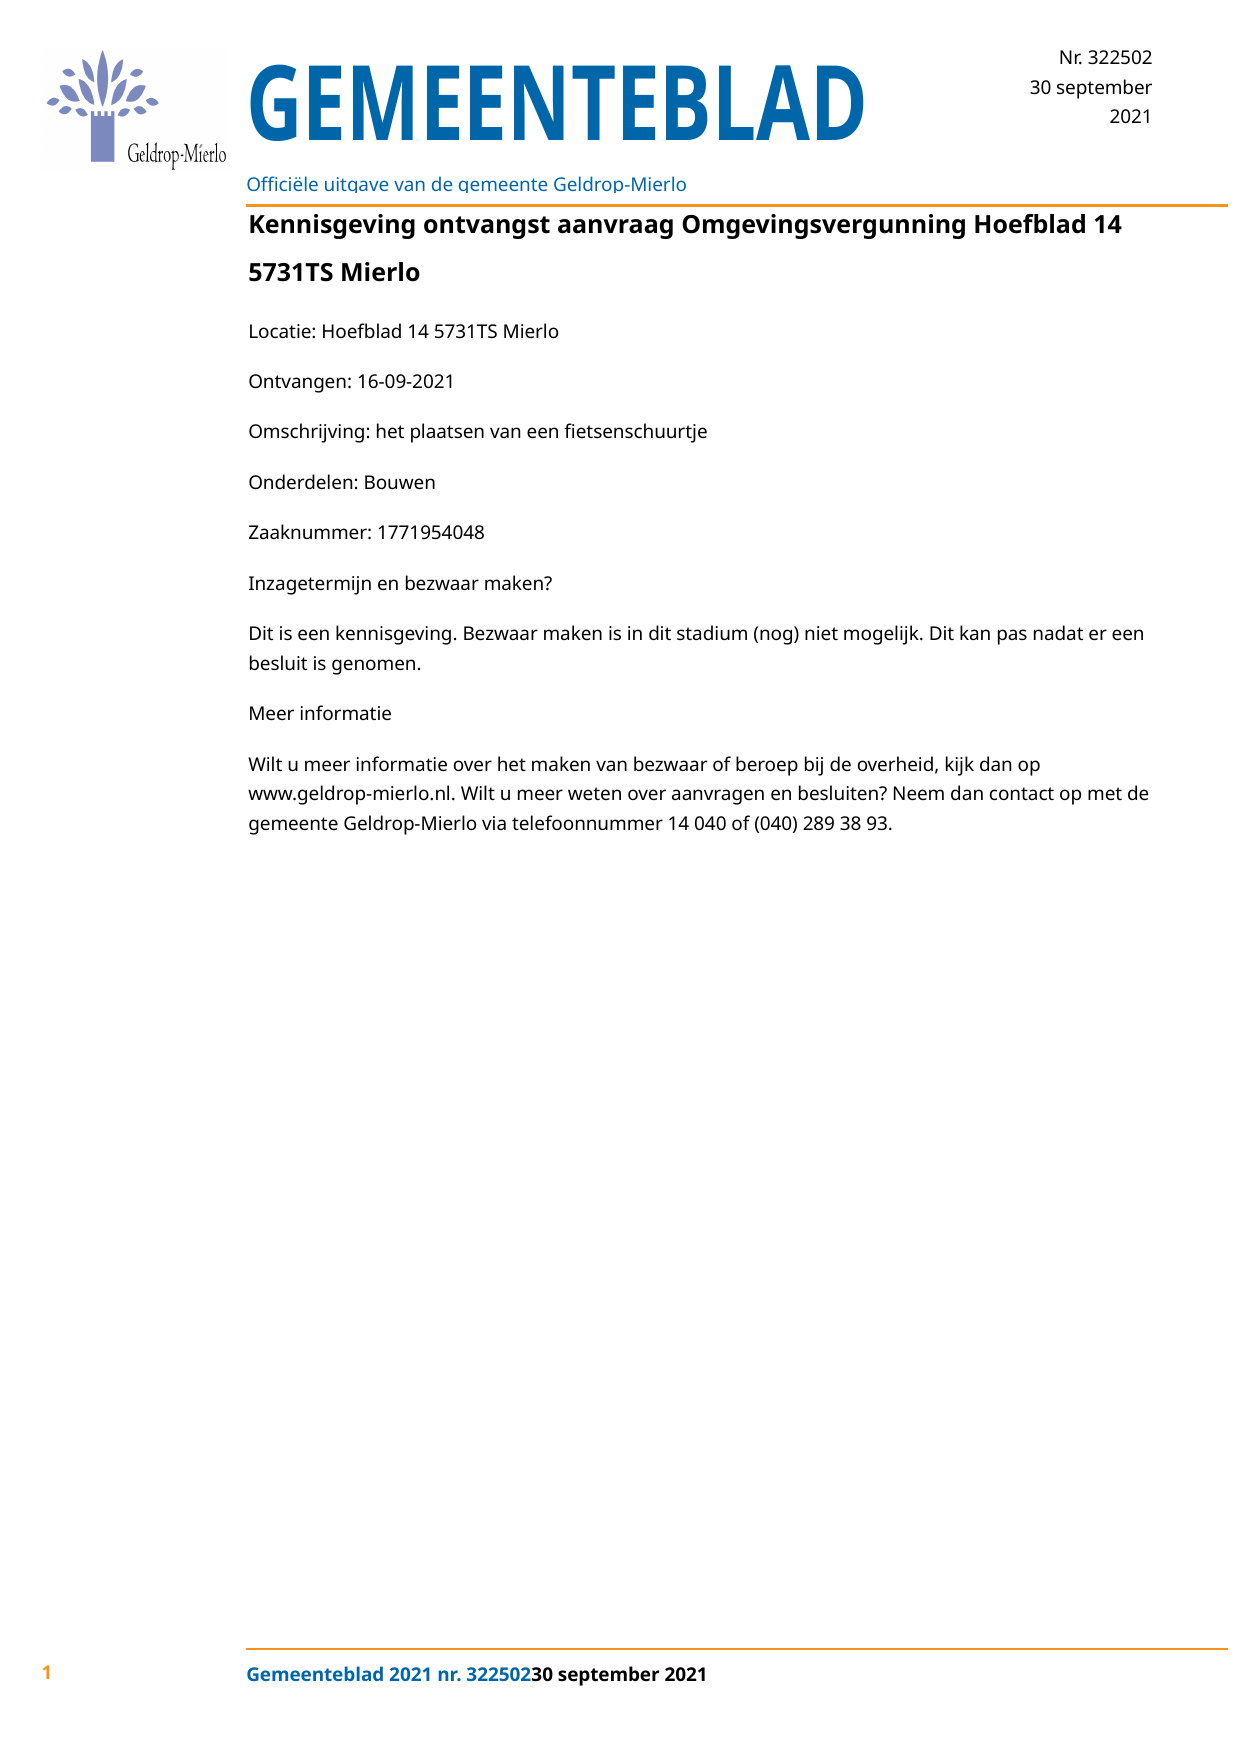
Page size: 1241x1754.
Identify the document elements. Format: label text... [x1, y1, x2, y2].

text Meer informatie [248, 700, 1152, 726]
text Kennisgeving ontvangst aanvraag Omgevingsvergunning Hoefblad 14 5731TS Mierlo [248, 207, 1152, 288]
text Zaaknummer: 1771954048 [248, 519, 1152, 545]
text Dit is een kennisgeving. Bezwaar maken is in dit stadium (nog) niet mogelijk. Dit kan pas nadat er een besluit is genomen. [248, 620, 1152, 676]
text Locatie: Hoefblad 14 5731TS Mierlo [248, 318, 1152, 344]
text Onderdelen: Bouwen [248, 469, 1152, 495]
text Inzagetermijn en bezwaar maken? [248, 570, 1152, 596]
text Wilt u meer informatie over het maken van bezwaar of beroep bij de overheid, kijk dan op www.geldrop-mierlo.nl. Wilt u meer weten over aanvragen en besluiten? Neem dan contact op met de gemeente Geldrop-Mierlo via telefoonnummer 14 040 of (040) 289 38 93. [248, 751, 1152, 836]
text Ontvangen: 16-09-2021 [248, 368, 1152, 394]
picture [41, 47, 231, 172]
text Omschrijving: het plaatsen van een fietsenschuurtje [248, 419, 1152, 444]
